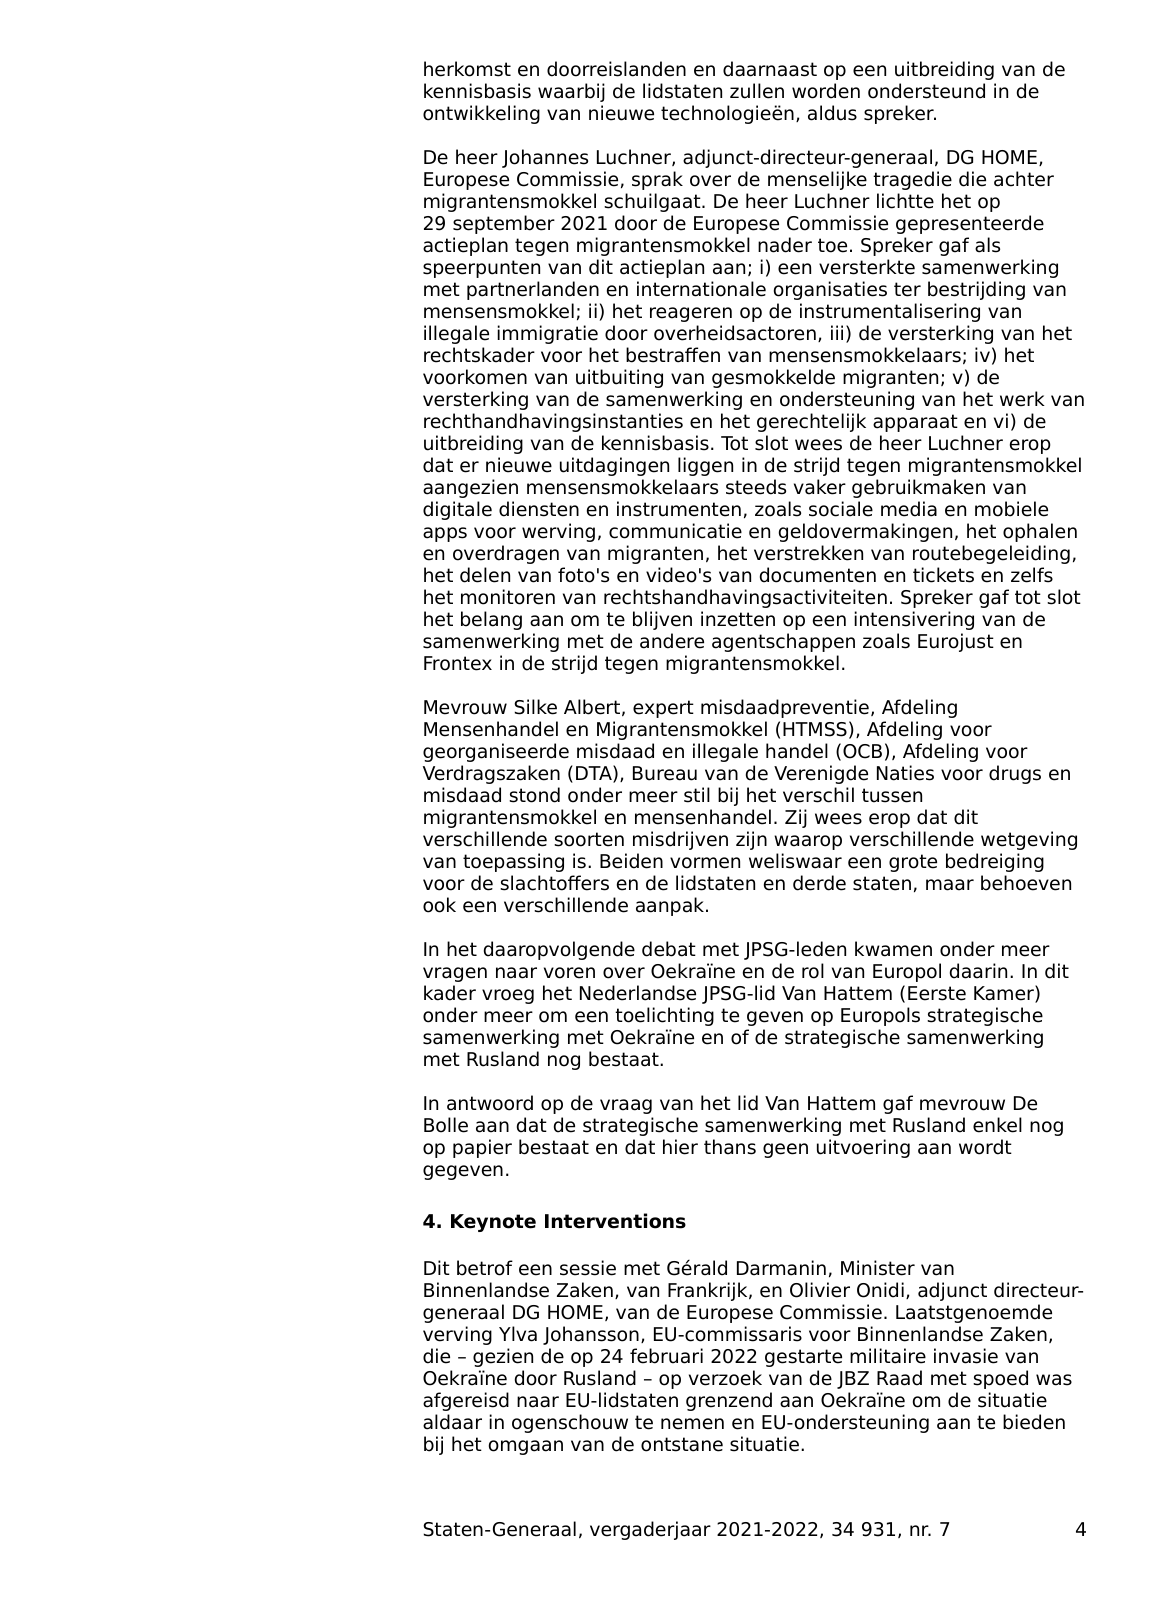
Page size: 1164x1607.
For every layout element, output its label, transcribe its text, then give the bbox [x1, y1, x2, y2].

text Mevrouw Silke Albert, expert misdaadpreventie, Afdeling Mensenhandel en Migrantensmokkel (HTMSS), Afdeling voor georganiseerde misdaad en illegale handel (OCB), Afdeling voor Verdragszaken (DTA), Bureau van de Verenigde Naties voor drugs en misdaad stond onder meer stil bij het verschil tussen migrantensmokkel en mensenhandel. Zij wees erop dat dit verschillende soorten misdrijven zijn waarop verschillende wetgeving van toepassing is. Beiden vormen weliswaar een grote bedreiging voor de slachtoffers en de lidstaten en derde staten, maar behoeven ook een verschillende aanpak. [422, 697, 1087, 917]
text In antwoord op de vraag van het lid Van Hattem gaf mevrouw De Bolle aan dat de strategische samenwerking met Rusland enkel nog op papier bestaat en dat hier thans geen uitvoering aan wordt gegeven. [422, 1093, 1087, 1181]
text De heer Johannes Luchner, adjunct-directeur-generaal, DG HOME, Europese Commissie, sprak over de menselijke tragedie die achter migrantensmokkel schuilgaat. De heer Luchner lichtte het op 29 september 2021 door de Europese Commissie gepresenteerde actieplan tegen migrantensmokkel nader toe. Spreker gaf als speerpunten van dit actieplan aan; i) een versterkte samenwerking met partnerlanden en internationale organisaties ter bestrijding van mensensmokkel; ii) het reageren op de instrumentalisering van illegale immigratie door overheidsactoren, iii) de versterking van het rechtskader voor het bestraffen van mensensmokkelaars; iv) het voorkomen van uitbuiting van gesmokkelde migranten; v) de versterking van de samenwerking en ondersteuning van het werk van rechthandhavingsinstanties en het gerechtelijk apparaat en vi) de uitbreiding van de kennisbasis. Tot slot wees de heer Luchner erop dat er nieuwe uitdagingen liggen in de strijd tegen migrantensmokkel aangezien mensensmokkelaars steeds vaker gebruikmaken van digitale diensten en instrumenten, zoals sociale media en mobiele apps voor werving, communicatie en geldovermakingen, het ophalen en overdragen van migranten, het verstrekken van routebegeleiding, het delen van foto's en video's van documenten en tickets en zelfs het monitoren van rechtshandhavingsactiviteiten. Spreker gaf tot slot het belang aan om te blijven inzetten op een intensivering van de samenwerking met de andere agentschappen zoals Eurojust en Frontex in de strijd tegen migrantensmokkel. [422, 147, 1087, 675]
subtitle 4. Keynote Interventions [422, 1211, 1087, 1233]
text In het daaropvolgende debat met JPSG-leden kwamen onder meer vragen naar voren over Oekraïne en de rol van Europol daarin. In dit kader vroeg het Nederlandse JPSG-lid Van Hattem (Eerste Kamer) onder meer om een toelichting te geven op Europols strategische samenwerking met Oekraïne en of de strategische samenwerking met Rusland nog bestaat. [422, 939, 1087, 1071]
text herkomst en doorreislanden en daarnaast op een uitbreiding van de kennisbasis waarbij de lidstaten zullen worden ondersteund in de ontwikkeling van nieuwe technologieën, aldus spreker. [422, 59, 1087, 125]
text Dit betrof een sessie met Gérald Darmanin, Minister van Binnenlandse Zaken, van Frankrijk, en Olivier Onidi, adjunct directeur-generaal DG HOME, van de Europese Commissie. Laatstgenoemde verving Ylva Johansson, EU-commissaris voor Binnenlandse Zaken, die – gezien de op 24 februari 2022 gestarte militaire invasie van Oekraïne door Rusland – op verzoek van de JBZ Raad met spoed was afgereisd naar EU-lidstaten grenzend aan Oekraïne om de situatie aldaar in ogenschouw te nemen en EU-ondersteuning aan te bieden bij het omgaan van de ontstane situatie. [422, 1258, 1087, 1456]
